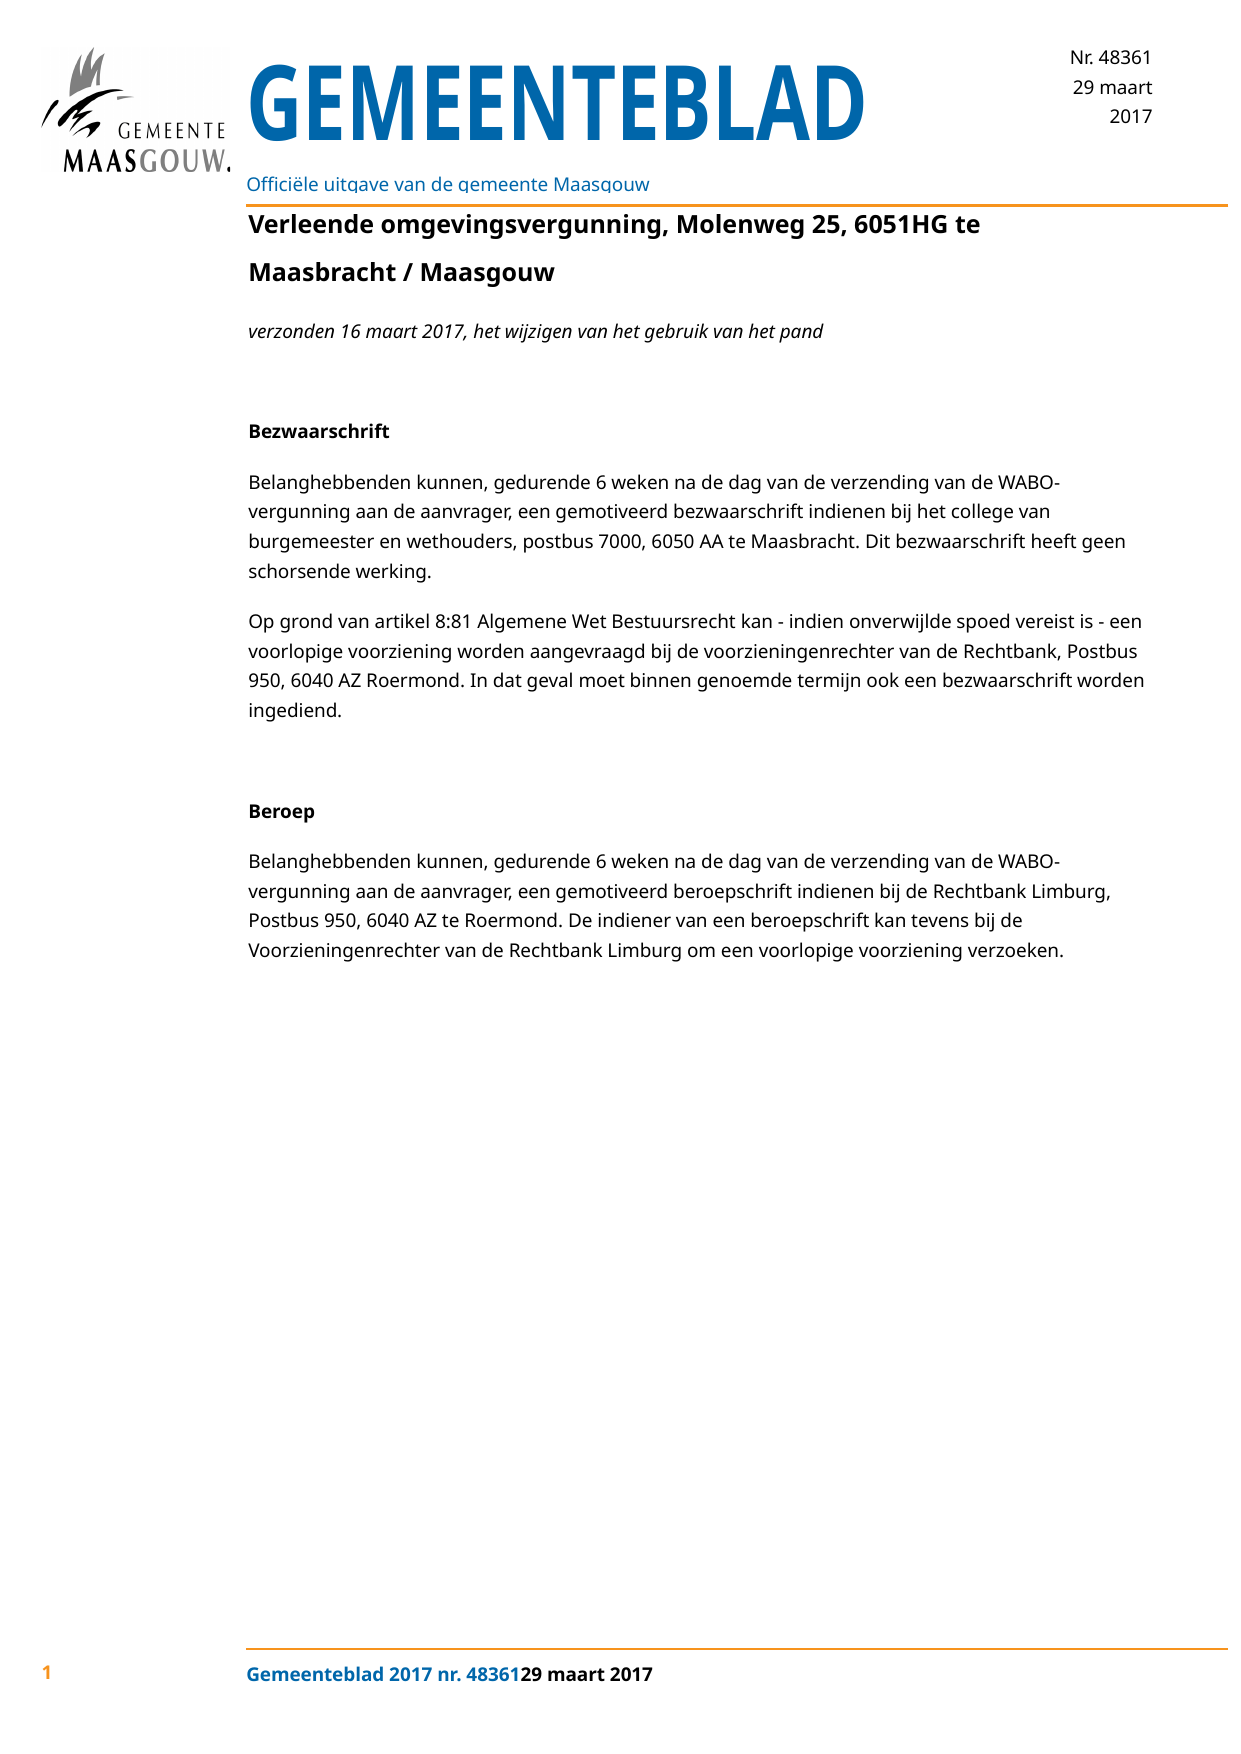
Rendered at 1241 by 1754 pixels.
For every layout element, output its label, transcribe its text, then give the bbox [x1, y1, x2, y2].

text Belanghebbenden kunnen, gedurende 6 weken na de dag van de verzending van de WABO-vergunning aan de aanvrager, een gemotiveerd beroepschrift indienen bij de Rechtbank Limburg, Postbus 950, 6040 AZ te Roermond. De indiener van een beroepschrift kan tevens bij de Voorzieningenrechter van de Rechtbank Limburg om een voorlopige voorziening verzoeken. [248, 848, 1152, 963]
text Bezwaarschrift [248, 419, 1152, 444]
text Belanghebbenden kunnen, gedurende 6 weken na de dag van de verzending van de WABO-vergunning aan de aanvrager, een gemotiveerd bezwaarschrift indienen bij het college van burgemeester en wethouders, postbus 7000, 6050 AA te Maasbracht. Dit bezwaarschrift heeft geen schorsende werking. [248, 469, 1152, 584]
picture [41, 47, 231, 172]
text Op grond van artikel 8:81 Algemene Wet Bestuursrecht kan - indien onverwijlde spoed vereist is - een voorlopige voorziening worden aangevraagd bij de voorzieningenrechter van de Rechtbank, Postbus 950, 6040 AZ Roermond. In dat geval moet binnen genoemde termijn ook een bezwaarschrift worden ingediend. [248, 608, 1152, 723]
text Verleende omgevingsvergunning, Molenweg 25, 6051HG te Maasbracht / Maasgouw [248, 207, 1152, 288]
text verzonden 16 maart 2017, het wijzigen van het gebruik van het pand [248, 318, 1152, 344]
text Beroep [248, 798, 1152, 824]
